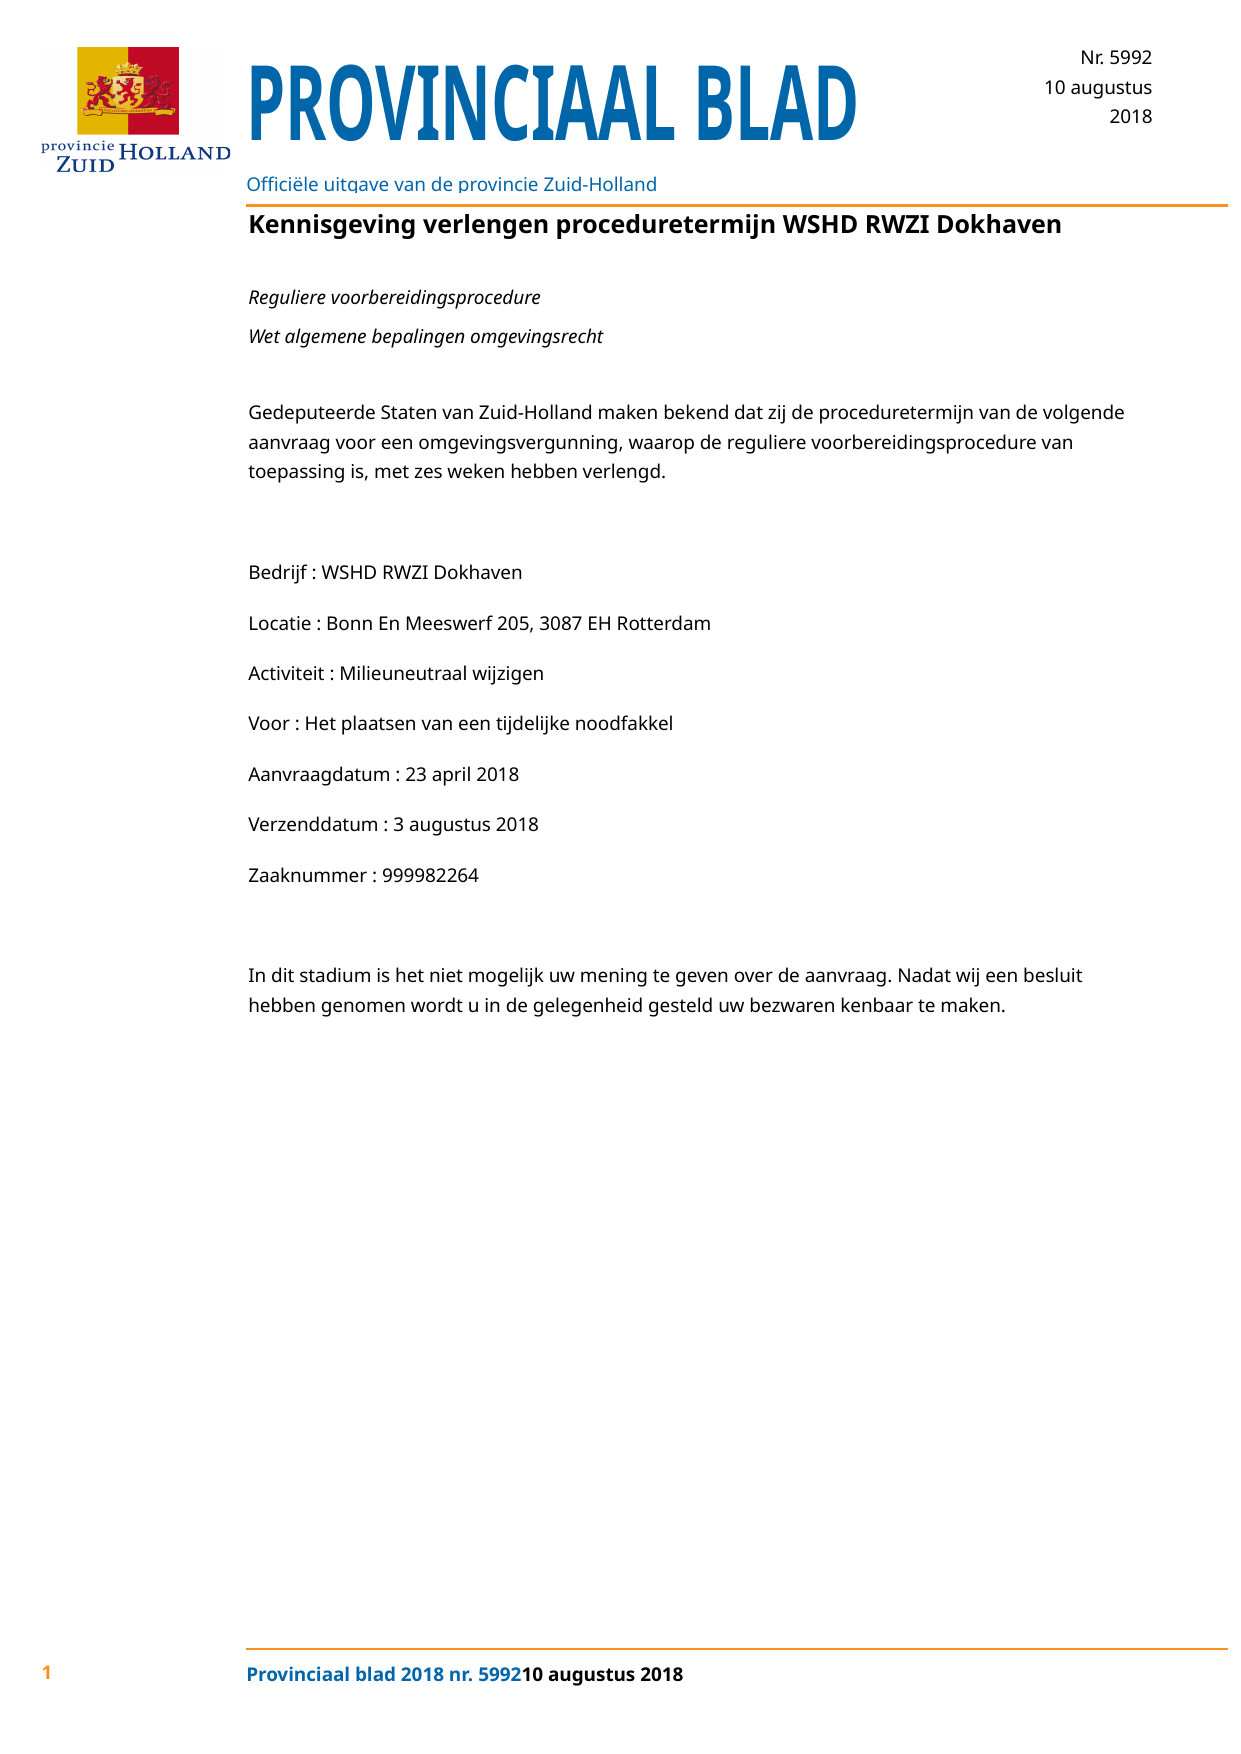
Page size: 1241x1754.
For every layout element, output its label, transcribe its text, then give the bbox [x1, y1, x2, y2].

text Bedrijf : WSHD RWZI Dokhaven [248, 559, 1152, 585]
text Verzenddatum : 3 augustus 2018 [248, 811, 1152, 837]
text Locatie : Bonn En Meeswerf 205, 3087 EH Rotterdam [248, 610, 1152, 635]
text Gedeputeerde Staten van Zuid-Holland maken bekend dat zij de proceduretermijn van de volgende aanvraag voor een omgevingsvergunning, waarop de reguliere voorbereidingsprocedure van toepassing is, met zes weken hebben verlengd. [248, 399, 1152, 484]
text Zaaknummer : 999982264 [248, 862, 1152, 887]
text Reguliere voorbereidingsprocedure [248, 284, 1152, 309]
text Wet algemene bepalingen omgevingsrecht [248, 323, 1152, 349]
text Activiteit : Milieuneutraal wijzigen [248, 660, 1152, 686]
text Kennisgeving verlengen proceduretermijn WSHD RWZI Dokhaven [248, 207, 1152, 241]
text Voor : Het plaatsen van een tijdelijke noodfakkel [248, 711, 1152, 736]
text In dit stadium is het niet mogelijk uw mening te geven over de aanvraag. Nadat wij een besluit hebben genomen wordt u in de gelegenheid gesteld uw bezwaren kenbaar te maken. [248, 963, 1152, 1018]
text Aanvraagdatum : 23 april 2018 [248, 761, 1152, 787]
picture [41, 47, 231, 172]
